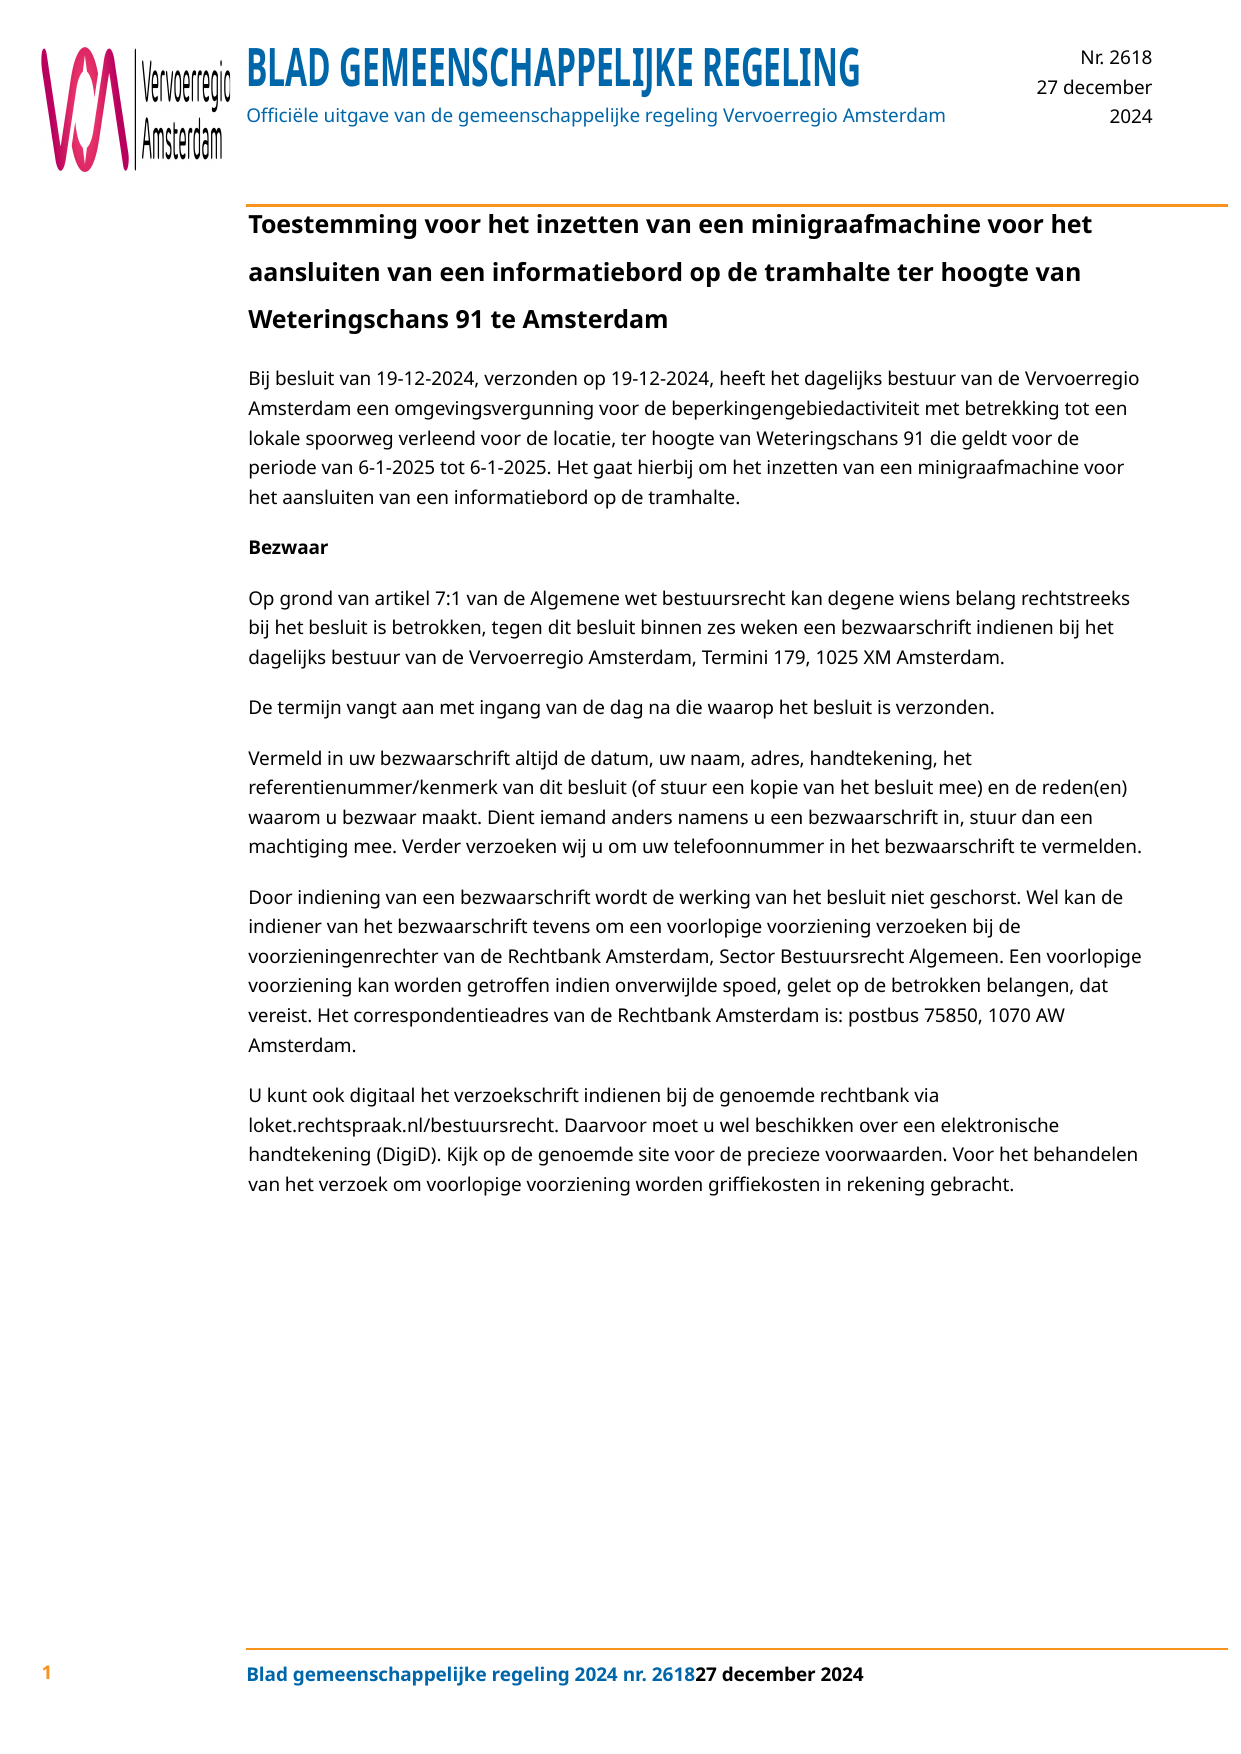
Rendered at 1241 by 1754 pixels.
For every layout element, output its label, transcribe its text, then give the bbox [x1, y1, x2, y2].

text Vermeld in uw bezwaarschrift altijd de datum, uw naam, adres, handtekening, het referentienummer/kenmerk van dit besluit (of stuur een kopie van het besluit mee) en de reden(en) waarom u bezwaar maakt. Dient iemand anders namens u een bezwaarschrift in, stuur dan een machtiging mee. Verder verzoeken wij u om uw telefoonnummer in het bezwaarschrift te vermelden. [248, 745, 1152, 859]
text U kunt ook digitaal het verzoekschrift indienen bij de genoemde rechtbank via loket.rechtspraak.nl/bestuursrecht. Daarvoor moet u wel beschikken over een elektronische handtekening (DigiD). Kijk op de genoemde site voor de precieze voorwaarden. Voor het behandelen van het verzoek om voorlopige voorziening worden griffiekosten in rekening gebracht. [248, 1082, 1152, 1197]
text Bezwaar [248, 534, 1152, 560]
text Door indiening van een bezwaarschrift wordt de werking van het besluit niet geschorst. Wel kan de indiener van het bezwaarschrift tevens om een voorlopige voorziening verzoeken bij de voorzieningenrechter van de Rechtbank Amsterdam, Sector Bestuursrecht Algemeen. Een voorlopige voorziening kan worden getroffen indien onverwijlde spoed, gelet op de betrokken belangen, dat vereist. Het correspondentieadres van de Rechtbank Amsterdam is: postbus 75850, 1070 AW Amsterdam. [248, 884, 1152, 1057]
picture [41, 47, 231, 172]
text Op grond van artikel 7:1 van de Algemene wet bestuursrecht kan degene wiens belang rechtstreeks bij het besluit is betrokken, tegen dit besluit binnen zes weken een bezwaarschrift indienen bij het dagelijks bestuur van de Vervoerregio Amsterdam, Termini 179, 1025 XM Amsterdam. [248, 585, 1152, 669]
text Toestemming voor het inzetten van een minigraafmachine voor het aansluiten van een informatiebord op de tramhalte ter hoogte van Weteringschans 91 te Amsterdam [248, 207, 1152, 336]
text De termijn vangt aan met ingang van de dag na die waarop het besluit is verzonden. [248, 694, 1152, 720]
text Bij besluit van 19-12-2024, verzonden op 19-12-2024, heeft het dagelijks bestuur van de Vervoerregio Amsterdam een omgevingsvergunning voor de beperkingengebiedactiviteit met betrekking tot een lokale spoorweg verleend voor de locatie, ter hoogte van Weteringschans 91 die geldt voor de periode van 6-1-2025 tot 6-1-2025. Het gaat hierbij om het inzetten van een minigraafmachine voor het aansluiten van een informatiebord op de tramhalte. [248, 366, 1152, 509]
